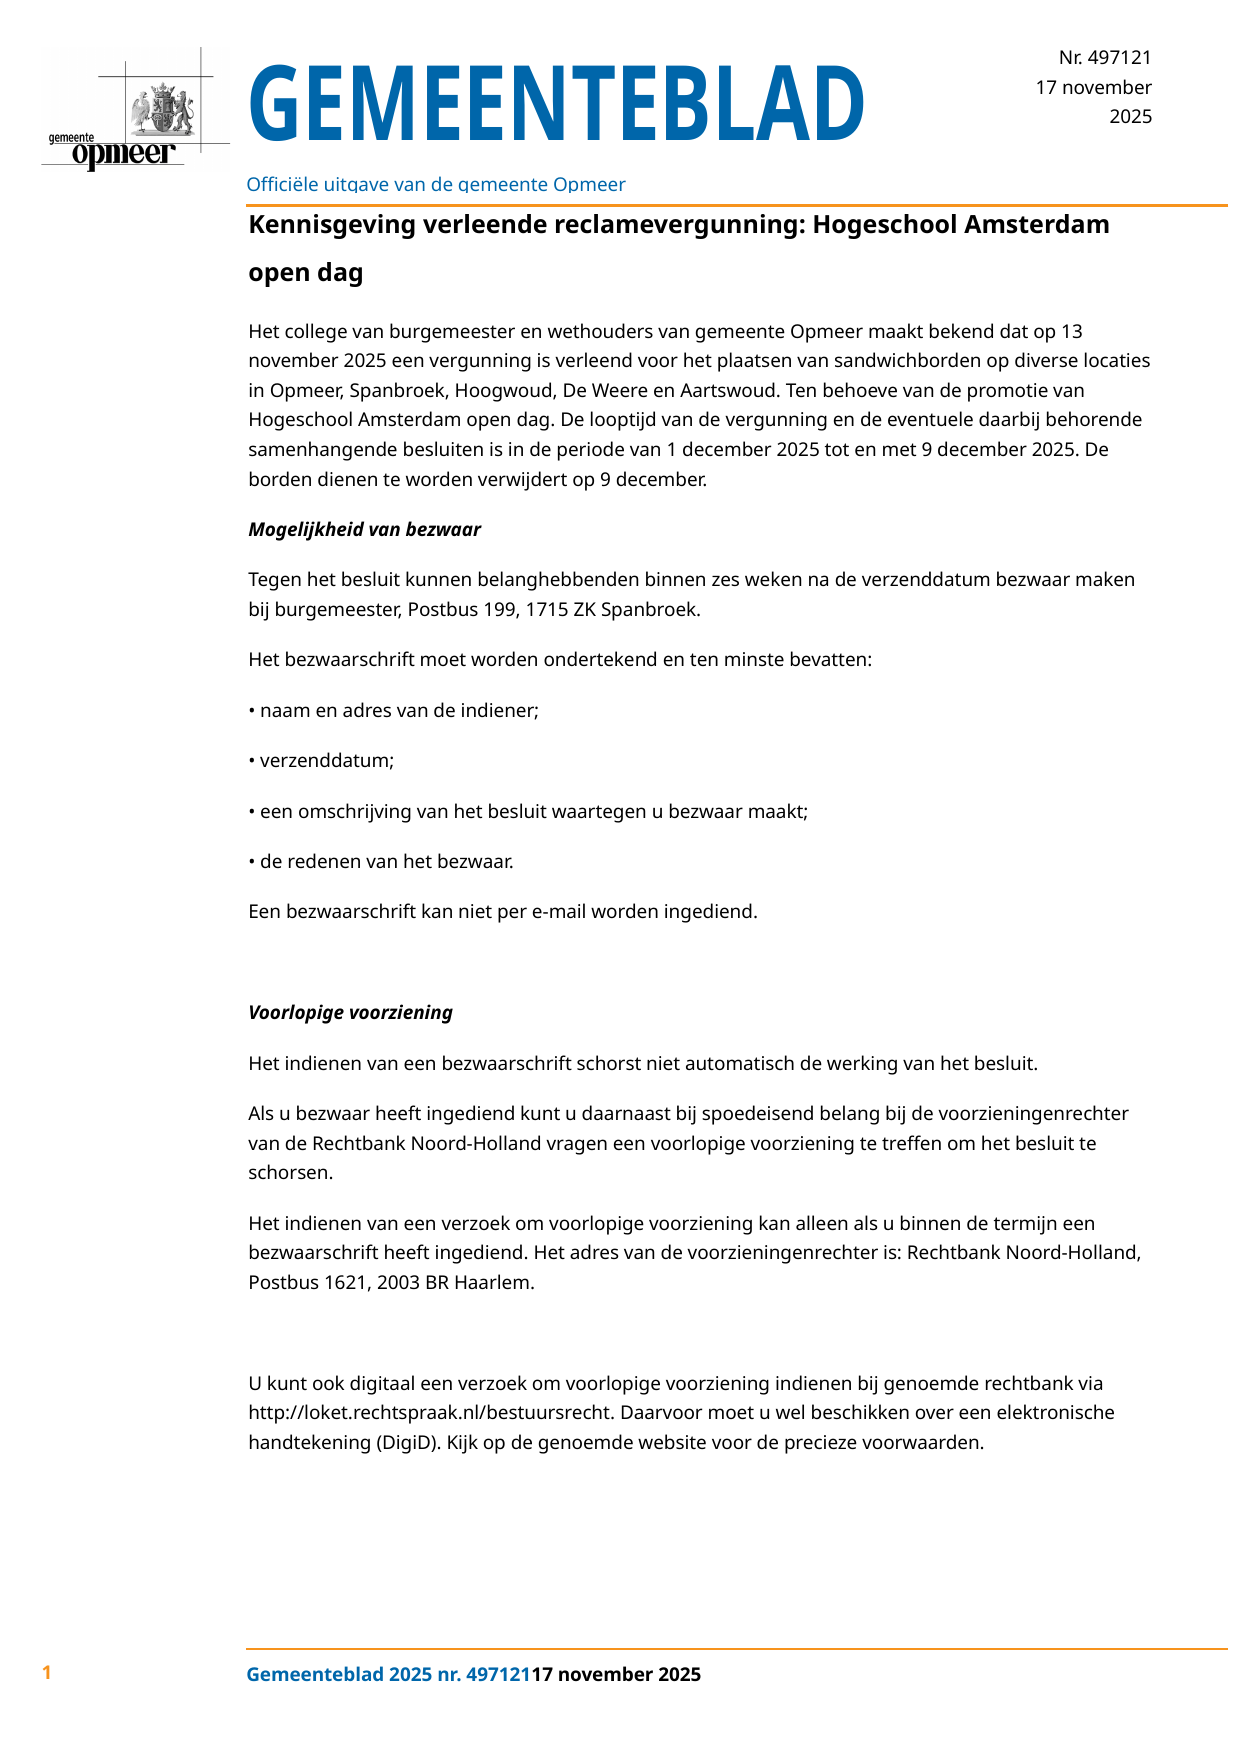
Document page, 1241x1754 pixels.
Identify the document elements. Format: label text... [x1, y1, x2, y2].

text • verzenddatum; [248, 747, 1152, 773]
text Het indienen van een bezwaarschrift schorst niet automatisch de werking van het besluit. [248, 1050, 1152, 1076]
text • een omschrijving van het besluit waartegen u bezwaar maakt; [248, 798, 1152, 824]
text Een bezwaarschrift kan niet per e-mail worden ingediend. [248, 899, 1152, 924]
text • de redenen van het bezwaar. [248, 848, 1152, 874]
picture [41, 47, 231, 172]
text U kunt ook digitaal een verzoek om voorlopige voorziening indienen bij genoemde rechtbank via http://loket.rechtspraak.nl/bestuursrecht. Daarvoor moet u wel beschikken over een elektronische handtekening (DigiD). Kijk op de genoemde website voor de precieze voorwaarden. [248, 1370, 1152, 1455]
text Kennisgeving verleende reclamevergunning: Hogeschool Amsterdam open dag [248, 207, 1152, 288]
text Het indienen van een verzoek om voorlopige voorziening kan alleen als u binnen de termijn een bezwaarschrift heeft ingediend. Het adres van de voorzieningenrechter is: Rechtbank Noord-Holland, Postbus 1621, 2003 BR Haarlem. [248, 1210, 1152, 1295]
text Tegen het besluit kunnen belanghebbenden binnen zes weken na de verzenddatum bezwaar maken bij burgemeester, Postbus 199, 1715 ZK Spanbroek. [248, 567, 1152, 622]
text • naam en adres van de indiener; [248, 697, 1152, 723]
text Voorlopige voorziening [248, 999, 1152, 1025]
text Als u bezwaar heeft ingediend kunt u daarnaast bij spoedeisend belang bij de voorzieningenrechter van de Rechtbank Noord-Holland vragen een voorlopige voorziening te treffen om het besluit te schorsen. [248, 1100, 1152, 1185]
text Mogelijkheid van bezwaar [248, 516, 1152, 542]
text Het bezwaarschrift moet worden ondertekend en ten minste bevatten: [248, 647, 1152, 672]
text Het college van burgemeester en wethouders van gemeente Opmeer maakt bekend dat op 13 november 2025 een vergunning is verleend voor het plaatsen van sandwichborden op diverse locaties in Opmeer, Spanbroek, Hoogwoud, De Weere en Aartswoud. Ten behoeve van de promotie van Hogeschool Amsterdam open dag. De looptijd van de vergunning en de eventuele daarbij behorende samenhangende besluiten is in de periode van 1 december 2025 tot en met 9 december 2025. De borden dienen te worden verwijdert op 9 december. [248, 318, 1152, 492]
